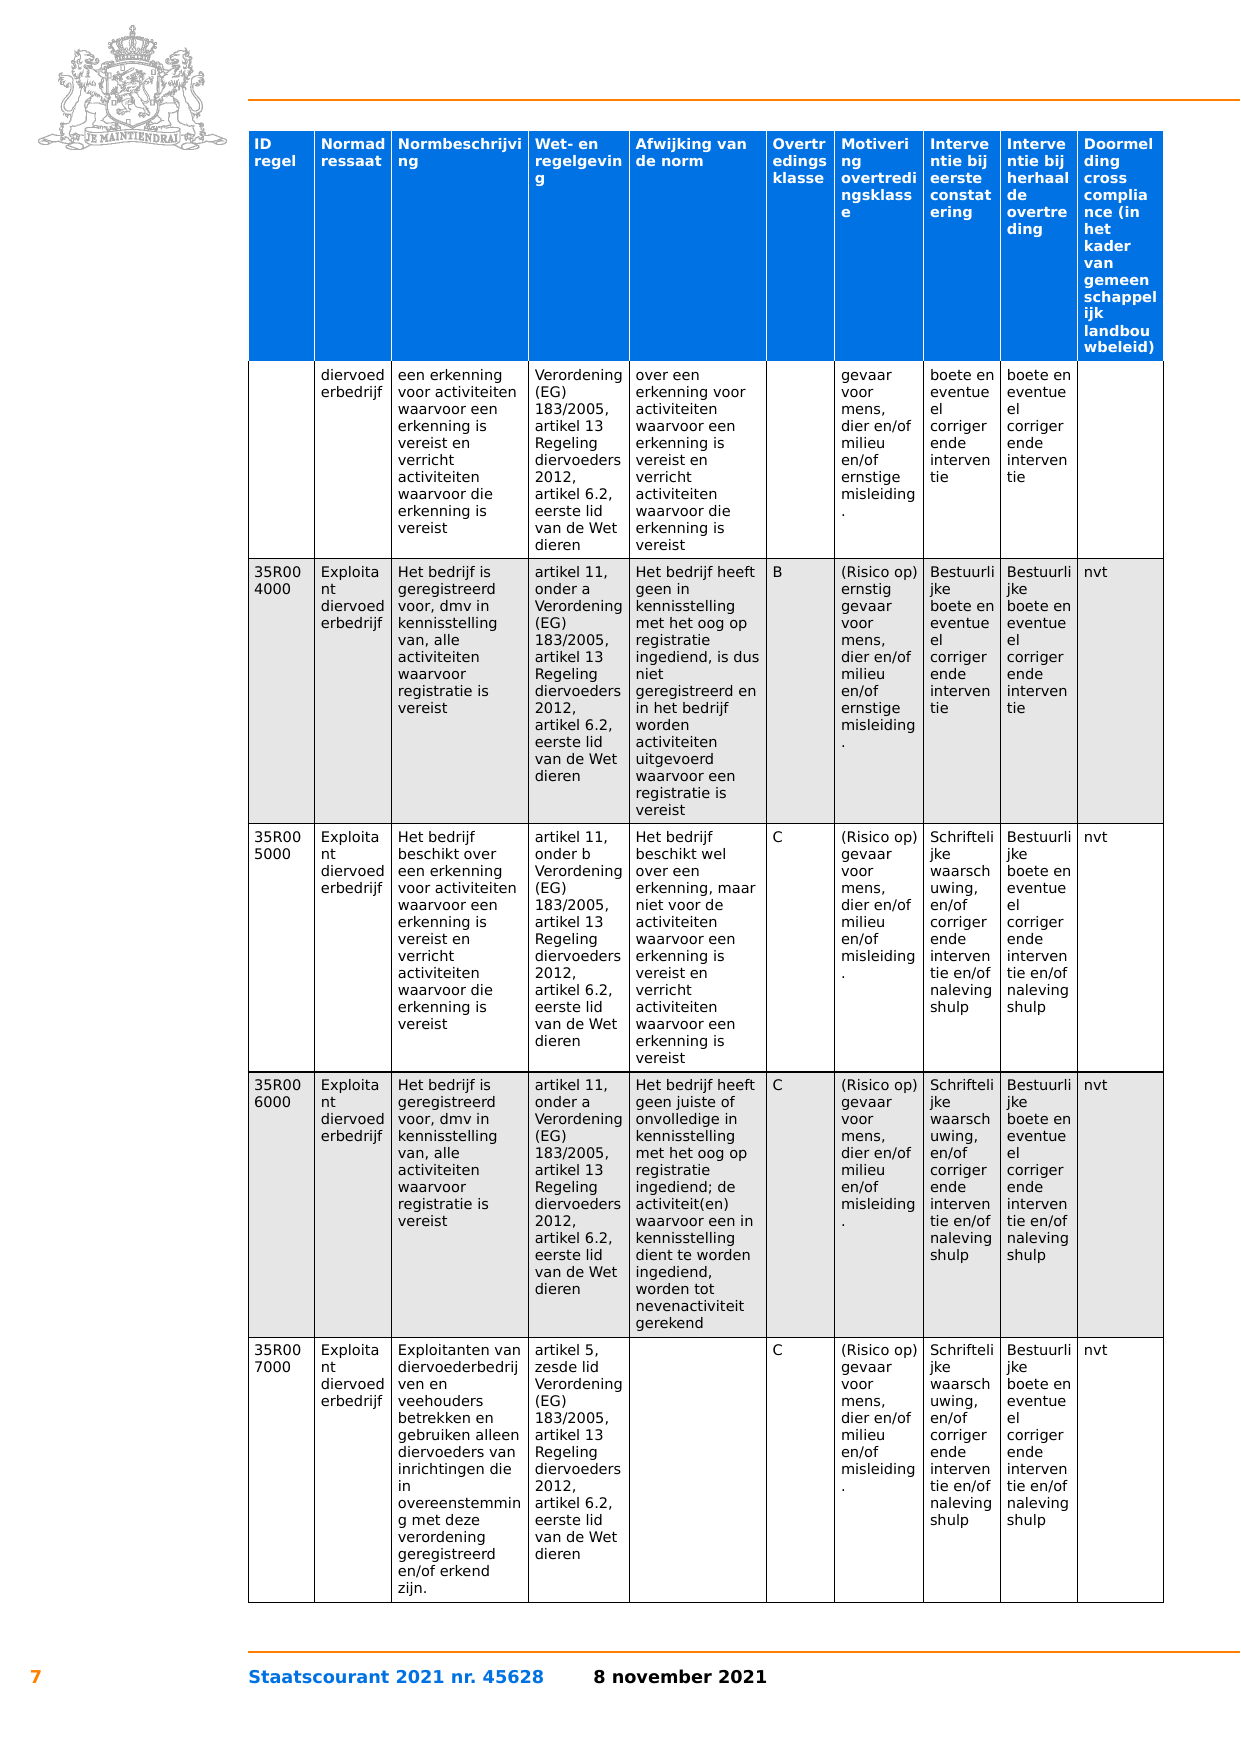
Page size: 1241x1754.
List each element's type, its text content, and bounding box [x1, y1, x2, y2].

table_header Wet- en regelgeving [529, 131, 629, 361]
table_cell artikel 11, onder a Verordening (EG) 183/2005, artikel 13 Regeling diervoeders 2012, artikel 6.2, eerste lid van de Wet dieren [529, 1073, 629, 1337]
table_cell Bestuurlijke boete en eventueel corrigerende interventie [1001, 559, 1077, 823]
table_cell Bestuurlijke boete en eventueel corrigerende interventie en/of nalevingshulp [1001, 1073, 1077, 1337]
table_cell nvt [1078, 1073, 1163, 1337]
table_cell Exploitant diervoederbedrijf [315, 1073, 391, 1337]
table_cell [1078, 362, 1163, 558]
table_cell een erkenning voor activiteiten waarvoor een erkenning is vereist en verricht activiteiten waarvoor die erkenning is vereist [392, 362, 528, 558]
table_header Overtredingsklasse [767, 131, 834, 361]
table_cell nvt [1078, 824, 1163, 1071]
table_cell 35R005000 [249, 824, 314, 1071]
table_cell over een erkenning voor activiteiten waarvoor een erkenning is vereist en verricht activiteiten waarvoor die erkenning is vereist [630, 362, 766, 558]
table_header Motivering overtredingsklasse [835, 131, 923, 361]
table_cell Bestuurlijke boete en eventueel corrigerende interventie en/of nalevingshulp [1001, 824, 1077, 1071]
table_cell Exploitant diervoederbedrijf [315, 824, 391, 1071]
table_header Afwijking van de norm [630, 131, 766, 361]
table_header Interventie bij herhaalde overtreding [1001, 131, 1077, 361]
table_cell artikel 11, onder b Verordening (EG) 183/2005, artikel 13 Regeling diervoeders 2012, artikel 6.2, eerste lid van de Wet dieren [529, 824, 629, 1071]
table_cell Schriftelijke waarschuwing, en/of corrigerende interventie en/of nalevingshulp [924, 1073, 1000, 1337]
table_header Normbeschrijving [392, 131, 528, 361]
table_cell artikel 5, zesde lid Verordening (EG) 183/2005, artikel 13 Regeling diervoeders 2012, artikel 6.2, eerste lid van de Wet dieren [529, 1338, 629, 1602]
table_cell B [767, 559, 834, 823]
table_cell Het bedrijf beschikt over een erkenning voor activiteiten waarvoor een erkenning is vereist en verricht activiteiten waarvoor die erkenning is vereist [392, 824, 528, 1071]
table_cell boete en eventueel corrigerende interventie [924, 362, 1000, 558]
table_cell Schriftelijke waarschuwing, en/of corrigerende interventie en/of nalevingshulp [924, 824, 1000, 1071]
table_cell (Risico op) gevaar voor mens, dier en/of milieu en/of misleiding. [835, 1073, 923, 1337]
table_cell 35R007000 [249, 1338, 314, 1602]
table_header Doormelding cross compliance (in het kader van gemeenschappelijk landbouwbeleid) [1078, 131, 1163, 361]
table_cell C [767, 824, 834, 1071]
table_cell (Risico op) gevaar voor mens, dier en/of milieu en/of misleiding. [835, 824, 923, 1071]
table_cell gevaar voor mens, dier en/of milieu en/of ernstige misleiding. [835, 362, 923, 558]
table_header Interventie bij eerste constatering [924, 131, 1000, 361]
table_header Normadressaat [315, 131, 391, 361]
table_cell Het bedrijf beschikt wel over een erkenning, maar niet voor de activiteiten waarvoor een erkenning is vereist en verricht activiteiten waarvoor een erkenning is vereist [630, 824, 766, 1071]
table_cell [767, 362, 834, 558]
table_cell nvt [1078, 559, 1163, 823]
table_cell Verordening (EG) 183/2005, artikel 13 Regeling diervoeders 2012, artikel 6.2, eerste lid van de Wet dieren [529, 362, 629, 558]
table_cell Exploitant diervoederbedrijf [315, 1338, 391, 1602]
picture [38, 25, 227, 150]
table_cell boete en eventueel corrigerende interventie [1001, 362, 1077, 558]
table_cell diervoederbedrijf [315, 362, 391, 558]
table_cell artikel 11, onder a Verordening (EG) 183/2005, artikel 13 Regeling diervoeders 2012, artikel 6.2, eerste lid van de Wet dieren [529, 559, 629, 823]
table_cell [630, 1338, 766, 1602]
table_cell Het bedrijf heeft geen in kennisstelling met het oog op registratie ingediend, is dus niet geregistreerd en in het bedrijf worden activiteiten uitgevoerd waarvoor een registratie is vereist [630, 559, 766, 823]
table_cell Het bedrijf is geregistreerd voor, dmv in kennisstelling van, alle activiteiten waarvoor registratie is vereist [392, 1073, 528, 1337]
table_cell Bestuurlijke boete en eventueel corrigerende interventie [924, 559, 1000, 823]
table_header ID regel [249, 131, 314, 361]
table_cell Exploitant diervoederbedrijf [315, 559, 391, 823]
table_cell C [767, 1073, 834, 1337]
table_cell nvt [1078, 1338, 1163, 1602]
table_cell (Risico op) gevaar voor mens, dier en/of milieu en/of misleiding. [835, 1338, 923, 1602]
table_cell C [767, 1338, 834, 1602]
table_cell Het bedrijf heeft geen juiste of onvolledige in kennisstelling met het oog op registratie ingediend; de activiteit(en) waarvoor een in kennisstelling dient te worden ingediend, worden tot nevenactiviteit gerekend [630, 1073, 766, 1337]
table_cell 35R004000 [249, 559, 314, 823]
table_cell (Risico op) ernstig gevaar voor mens, dier en/of milieu en/of ernstige misleiding. [835, 559, 923, 823]
table_cell [249, 362, 314, 558]
table_cell Het bedrijf is geregistreerd voor, dmv in kennisstelling van, alle activiteiten waarvoor registratie is vereist [392, 559, 528, 823]
table_cell Bestuurlijke boete en eventueel corrigerende interventie en/of nalevingshulp [1001, 1338, 1077, 1602]
table_cell Schriftelijke waarschuwing, en/of corrigerende interventie en/of nalevingshulp [924, 1338, 1000, 1602]
table_cell Exploitanten van diervoederbedrijven en veehouders betrekken en gebruiken alleen diervoeders van inrichtingen die in overeenstemming met deze verordening geregistreerd en/of erkend zijn. [392, 1338, 528, 1602]
table_cell 35R006000 [249, 1073, 314, 1337]
